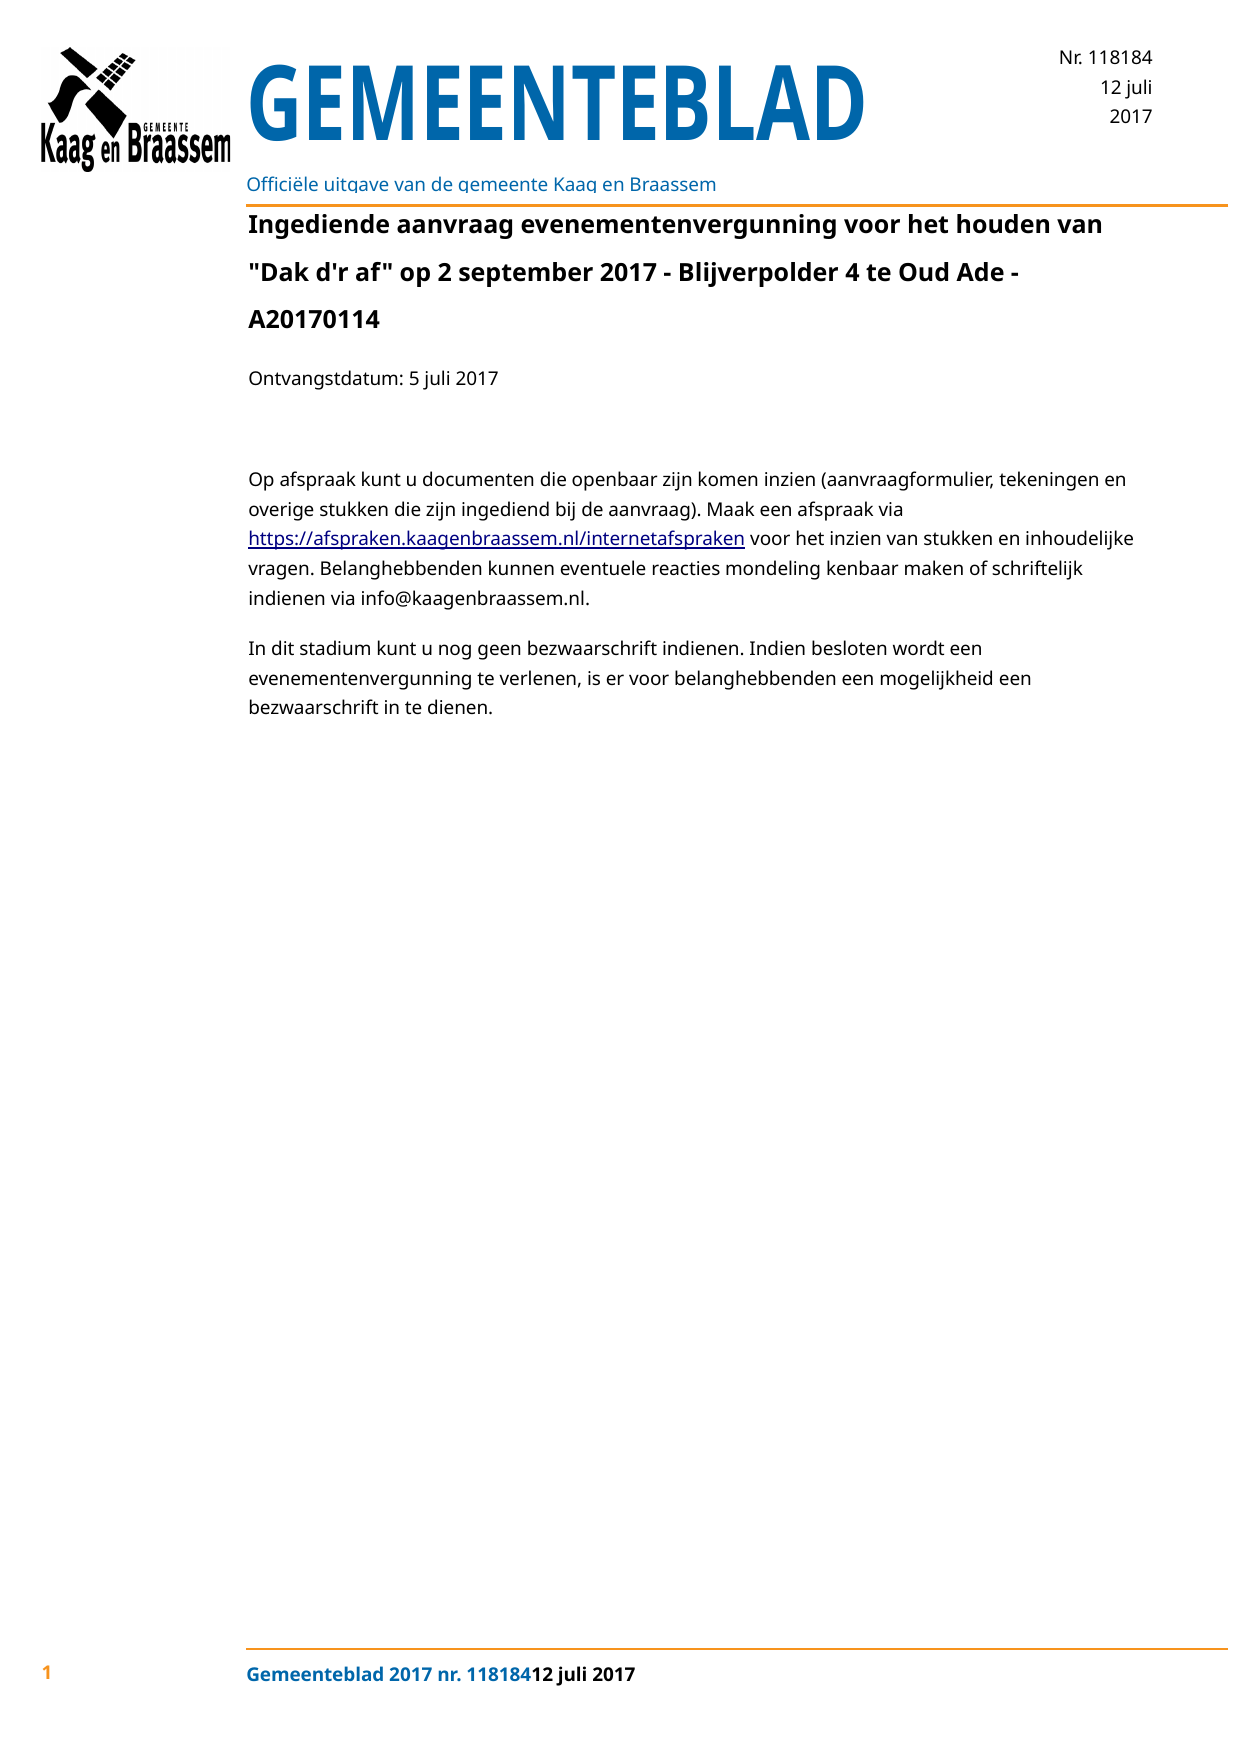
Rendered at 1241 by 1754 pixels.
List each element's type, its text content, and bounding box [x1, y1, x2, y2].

text Op afspraak kunt u documenten die openbaar zijn komen inzien (aanvraagformulier, tekeningen en overige stukken die zijn ingediend bij de aanvraag). Maak een afspraak via https://afspraken.kaagenbraassem.nl/internetafspraken voor het inzien van stukken en inhoudelijke vragen. Belanghebbenden kunnen eventuele reacties mondeling kenbaar maken of schriftelijk indienen via info@kaagenbraassem.nl. [248, 466, 1152, 610]
text Ingediende aanvraag evenementenvergunning voor het houden van "Dak d'r af" op 2 september 2017 - Blijverpolder 4 te Oud Ade - A20170114 [248, 207, 1152, 336]
picture [41, 47, 231, 172]
text Ontvangstdatum: 5 juli 2017 [248, 366, 1152, 391]
text In dit stadium kunt u nog geen bezwaarschrift indienen. Indien besloten wordt een evenementenvergunning te verlenen, is er voor belanghebbenden een mogelijkheid een bezwaarschrift in te dienen. [248, 635, 1152, 720]
